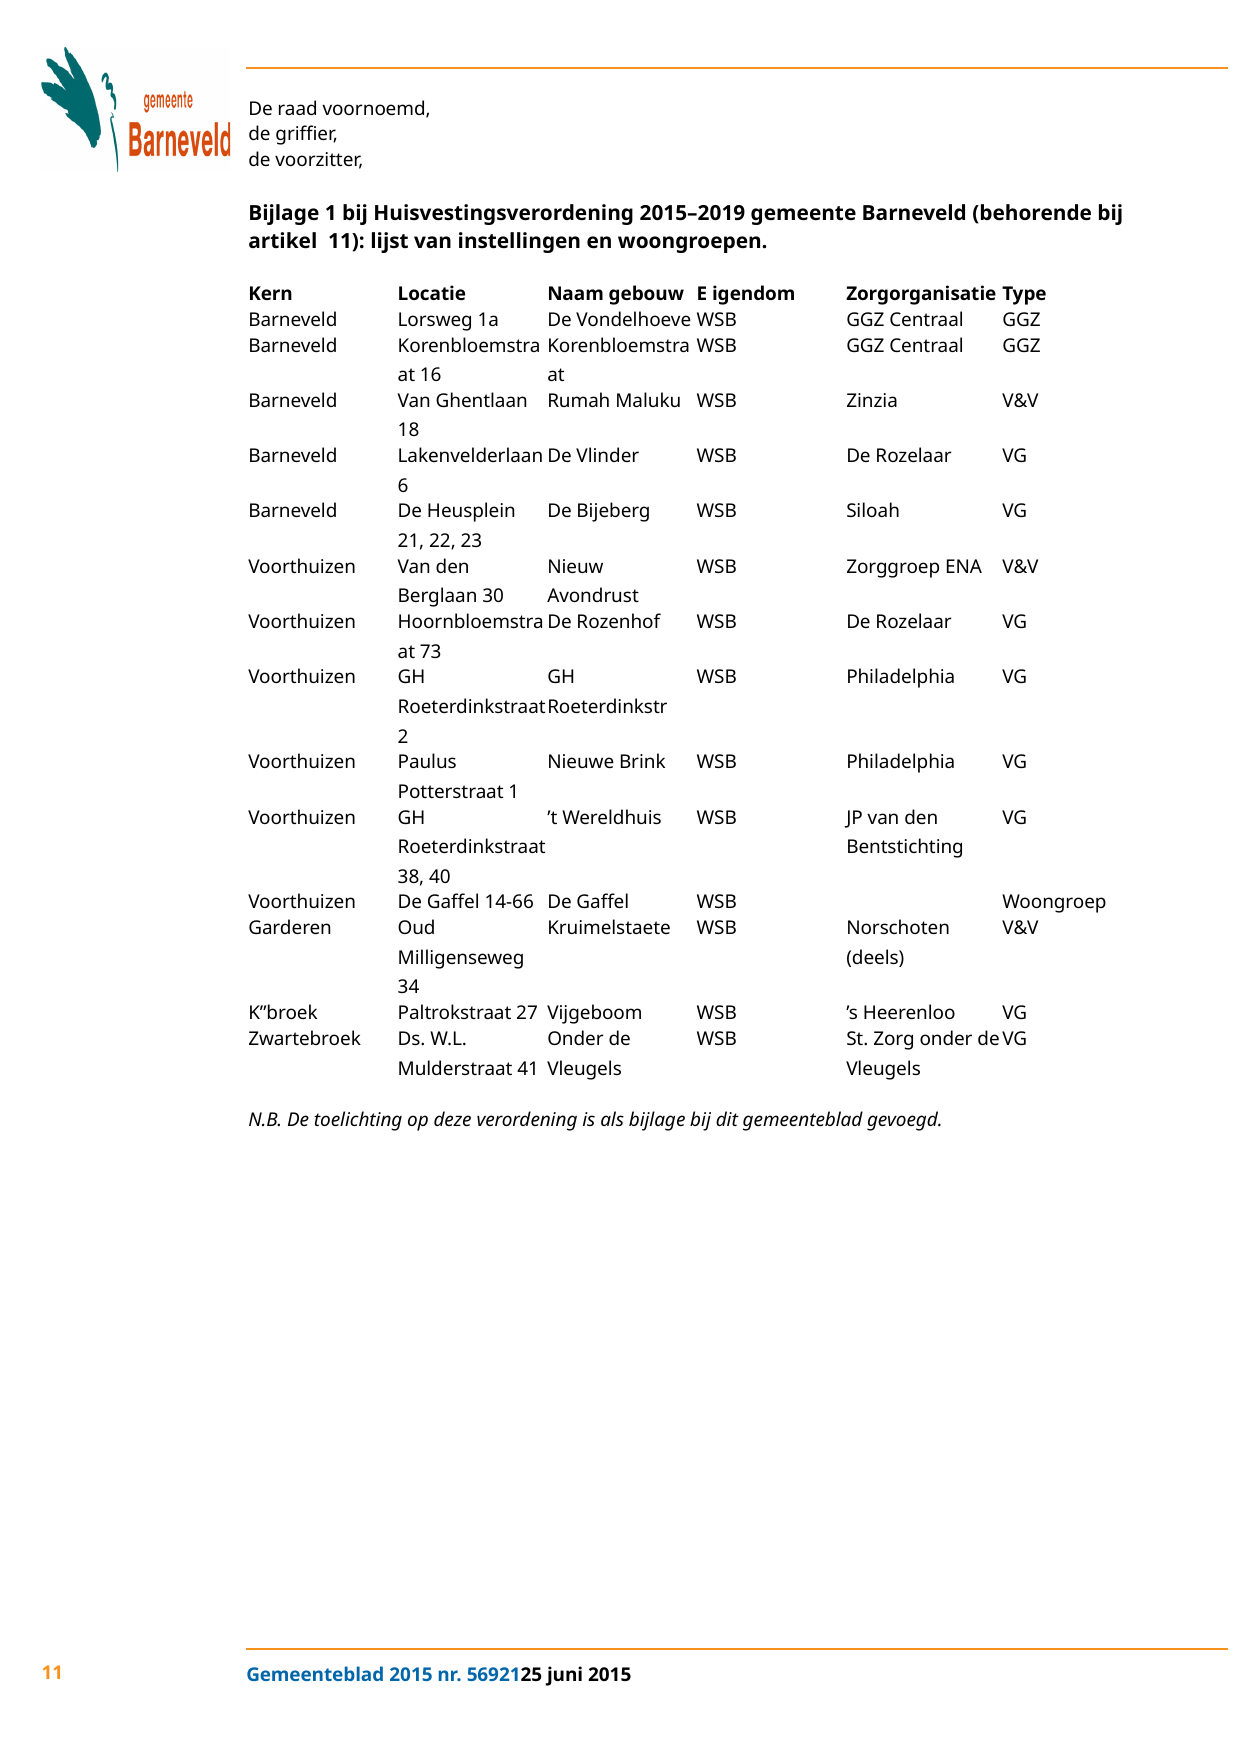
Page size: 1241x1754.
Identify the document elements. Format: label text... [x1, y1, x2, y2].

table_cell Voorthuizen [248, 553, 397, 608]
table_cell Lakenvelderlaan 6 [398, 443, 547, 498]
table_cell Lorsweg 1a [398, 306, 547, 332]
table_cell De Vondelhoeve [547, 306, 696, 332]
table_cell Barneveld [248, 498, 397, 553]
table_cell V&V [1002, 915, 1152, 999]
table_cell Rumah Maluku [547, 387, 696, 442]
table_cell Voorthuizen [248, 804, 397, 889]
table_cell VG [1002, 608, 1152, 664]
table_cell Ds. W.L. Mulderstraat 41 [398, 1025, 547, 1080]
table_cell Nieuw Avondrust [547, 553, 696, 608]
table_cell WSB [696, 498, 846, 553]
table_cell V&V [1002, 553, 1152, 608]
table_cell Van Ghentlaan 18 [398, 387, 547, 442]
table_cell VG [1002, 1025, 1152, 1080]
table_cell Philadelphia [846, 749, 1002, 804]
table_cell VG [1002, 804, 1152, 889]
table_cell JP van den Bentstichting [846, 804, 1002, 889]
table_cell Norschoten (deels) [846, 915, 1002, 999]
table_cell De Rozenhof [547, 608, 696, 664]
table_cell Kruimelstaete [547, 915, 696, 999]
table_cell WSB [696, 387, 846, 442]
table_cell De Gaffel [547, 889, 696, 914]
table_cell Voorthuizen [248, 889, 397, 914]
table_cell GGZ [1002, 332, 1152, 387]
text N.B. De toelichting op deze verordening is als bijlage bij dit gemeenteblad gevoegd. [248, 1106, 1152, 1132]
table_cell Vijgeboom [547, 999, 696, 1025]
table_cell GGZ Centraal [846, 306, 1002, 332]
table_cell WSB [696, 443, 846, 498]
table_header Type [1002, 280, 1152, 306]
table_cell WSB [696, 915, 846, 999]
table_cell De Rozelaar [846, 443, 1002, 498]
table_cell WSB [696, 1025, 846, 1080]
table_cell VG [1002, 498, 1152, 553]
table_cell Zwartebroek [248, 1025, 397, 1080]
text Bijlage 1 bij Huisvestingsverordening 2015–2019 gemeente Barneveld (behorende bij artikel 11): lijst van instellingen en woongroepen. [248, 198, 1152, 254]
table_cell K’’broek [248, 999, 397, 1025]
text de voorzitter, [248, 146, 1152, 172]
table_cell GH Roeterdinkstraat 2 [398, 664, 547, 748]
table_cell VG [1002, 999, 1152, 1025]
table_header Locatie [398, 280, 547, 306]
text de griffier, [248, 121, 1152, 146]
text De raad voornoemd, [248, 95, 1152, 121]
table_cell WSB [696, 749, 846, 804]
table_cell WSB [696, 553, 846, 608]
table_cell Nieuwe Brink [547, 749, 696, 804]
table_cell Voorthuizen [248, 749, 397, 804]
table_cell Korenbloemstraat [547, 332, 696, 387]
table_cell Barneveld [248, 443, 397, 498]
table_cell GH Roeterdinkstr [547, 664, 696, 748]
table_cell ’t Wereldhuis [547, 804, 696, 889]
table_cell Zinzia [846, 387, 1002, 442]
table_cell Siloah [846, 498, 1002, 553]
table_cell VG [1002, 664, 1152, 748]
table_cell ’s Heerenloo [846, 999, 1002, 1025]
table_cell De Gaffel 14-66 [398, 889, 547, 914]
table_cell Hoornbloemstraat 73 [398, 608, 547, 664]
table_cell WSB [696, 332, 846, 387]
table_cell V&V [1002, 387, 1152, 442]
table_cell Van den Berglaan 30 [398, 553, 547, 608]
table_cell VG [1002, 749, 1152, 804]
table_cell VG [1002, 443, 1152, 498]
table_cell WSB [696, 608, 846, 664]
table_cell Paulus Potterstraat 1 [398, 749, 547, 804]
table_header Zorgorganisatie [846, 280, 1002, 306]
table_cell Barneveld [248, 306, 397, 332]
table_cell Oud Milligenseweg 34 [398, 915, 547, 999]
table_cell De Vlinder [547, 443, 696, 498]
table_cell WSB [696, 889, 846, 914]
table_cell De Rozelaar [846, 608, 1002, 664]
table_cell Barneveld [248, 332, 397, 387]
table_cell Korenbloemstraat 16 [398, 332, 547, 387]
table_header Naam gebouw [547, 280, 696, 306]
picture [41, 47, 231, 172]
table_cell Voorthuizen [248, 664, 397, 748]
table_cell St. Zorg onder de Vleugels [846, 1025, 1002, 1080]
table_header Kern [248, 280, 397, 306]
table_cell Paltrokstraat 27 [398, 999, 547, 1025]
table_cell WSB [696, 999, 846, 1025]
table_cell Garderen [248, 915, 397, 999]
table_cell GH Roeterdinkstraat 38, 40 [398, 804, 547, 889]
table_cell Voorthuizen [248, 608, 397, 664]
table_cell De Bijeberg [547, 498, 696, 553]
table_cell [846, 889, 1002, 914]
table_cell Philadelphia [846, 664, 1002, 748]
table_cell Zorggroep ENA [846, 553, 1002, 608]
table_cell GGZ Centraal [846, 332, 1002, 387]
table_cell WSB [696, 664, 846, 748]
table_cell GGZ [1002, 306, 1152, 332]
table_cell Barneveld [248, 387, 397, 442]
table_cell WSB [696, 804, 846, 889]
table_cell WSB [696, 306, 846, 332]
table_cell De Heusplein 21, 22, 23 [398, 498, 547, 553]
table_cell Woongroep [1002, 889, 1152, 914]
table_cell Onder de Vleugels [547, 1025, 696, 1080]
table_header E igendom [696, 280, 846, 306]
